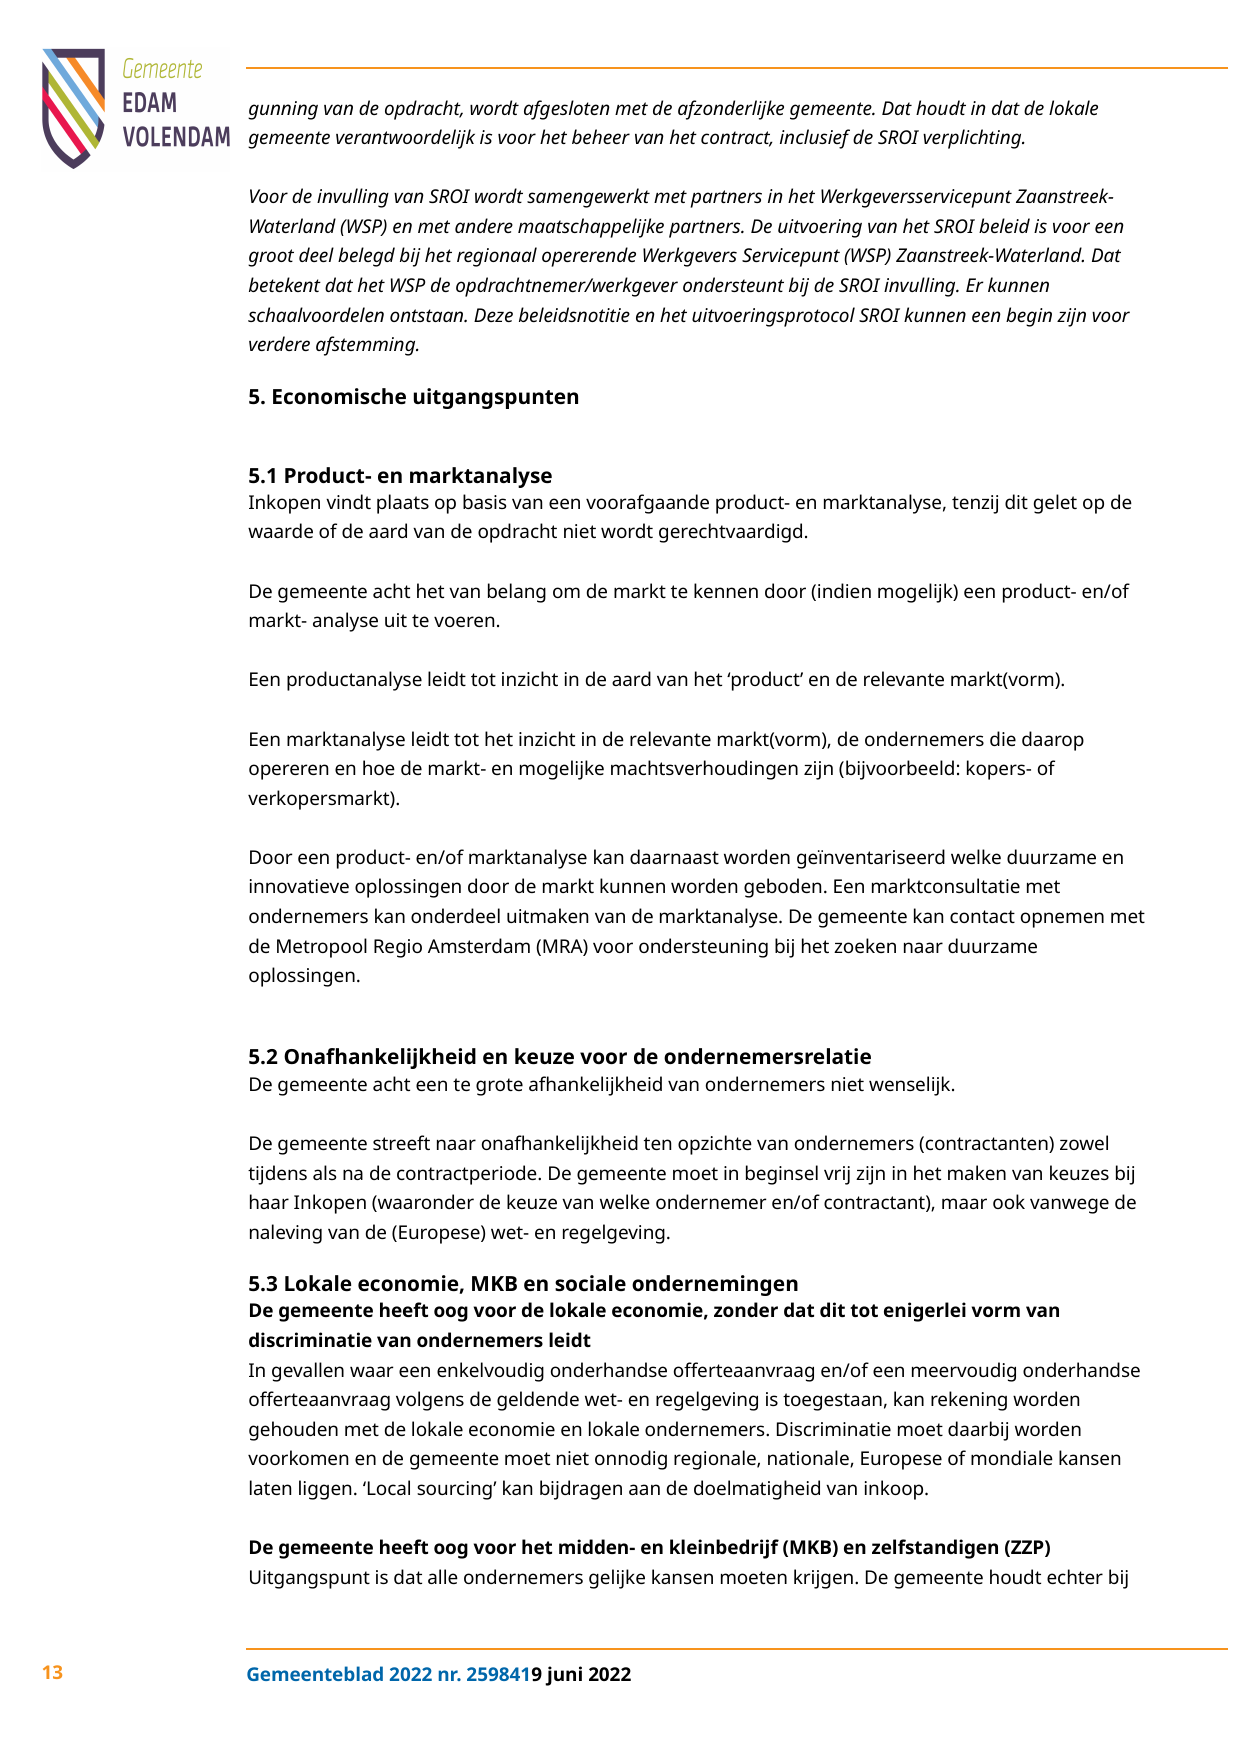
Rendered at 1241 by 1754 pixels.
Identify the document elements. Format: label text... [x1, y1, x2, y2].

text Een marktanalyse leidt tot het inzicht in de relevante markt(vorm), de ondernemers die daarop opereren en hoe de markt- en mogelijke machtsverhoudingen zijn (bijvoorbeeld: kopers- of verkopersmarkt). [248, 726, 1152, 811]
picture [41, 47, 231, 172]
text De gemeente acht een te grote afhankelijkheid van ondernemers niet wenselijk. [248, 1071, 1152, 1097]
text Door een product- en/of marktanalyse kan daarnaast worden geïnventariseerd welke duurzame en innovatieve oplossingen door de markt kunnen worden geboden. Een marktconsultatie met ondernemers kan onderdeel uitmaken van de marktanalyse. De gemeente kan contact opnemen met de Metropool Regio Amsterdam (MRA) voor ondersteuning bij het zoeken naar duurzame oplossingen. [248, 844, 1152, 988]
text 5.1 Product- en marktanalyse [248, 461, 1152, 489]
text De gemeente heeft oog voor het midden- en kleinbedrijf (MKB) en zelfstandigen (ZZP) [248, 1534, 1152, 1560]
text Inkopen vindt plaats op basis van een voorafgaande product- en marktanalyse, tenzij dit gelet op de waarde of de aard van de opdracht niet wordt gerechtvaardigd. [248, 489, 1152, 544]
text Een productanalyse leidt tot inzicht in de aard van het ‘product’ en de relevante markt(vorm). [248, 667, 1152, 692]
text 5.2 Onafhankelijkheid en keuze voor de ondernemersrelatie [248, 1042, 1152, 1071]
text 5. Economische uitgangspunten [248, 382, 1152, 410]
text Voor de invulling van SROI wordt samengewerkt met partners in het Werkgeversservicepunt Zaanstreek-Waterland (WSP) en met andere maatschappelijke partners. De uitvoering van het SROI beleid is voor een groot deel belegd bij het regionaal opererende Werkgevers Servicepunt (WSP) Zaanstreek-Waterland. Dat betekent dat het WSP de opdrachtnemer/werkgever ondersteunt bij de SROI invulling. Er kunnen schaalvoordelen ontstaan. Deze beleidsnotitie en het uitvoeringsprotocol SROI kunnen een begin zijn voor verdere afstemming. [248, 183, 1152, 357]
text 5.3 Lokale economie, MKB en sociale ondernemingen [248, 1269, 1152, 1298]
text Uitgangspunt is dat alle ondernemers gelijke kansen moeten krijgen. De gemeente houdt echter bij [248, 1564, 1152, 1590]
text De gemeente heeft oog voor de lokale economie, zonder dat dit tot enigerlei vorm van discriminatie van ondernemers leidt [248, 1298, 1152, 1353]
text In gevallen waar een enkelvoudig onderhandse offerteaanvraag en/of een meervoudig onderhandse offerteaanvraag volgens de geldende wet- en regelgeving is toegestaan, kan rekening worden gehouden met de lokale economie en lokale ondernemers. Discriminatie moet daarbij worden voorkomen en de gemeente moet niet onnodig regionale, nationale, Europese of mondiale kansen laten liggen. ‘Local sourcing’ kan bijdragen aan de doelmatigheid van inkoop. [248, 1357, 1152, 1501]
text De gemeente acht het van belang om de markt te kennen door (indien mogelijk) een product- en/of markt- analyse uit te voeren. [248, 578, 1152, 633]
text De gemeente streeft naar onafhankelijkheid ten opzichte van ondernemers (contractanten) zowel tijdens als na de contractperiode. De gemeente moet in beginsel vrij zijn in het maken van keuzes bij haar Inkopen (waaronder de keuze van welke ondernemer en/of contractant), maar ook vanwege de naleving van de (Europese) wet- en regelgeving. [248, 1130, 1152, 1244]
text gunning van de opdracht, wordt afgesloten met de afzonderlijke gemeente. Dat houdt in dat de lokale gemeente verantwoordelijk is voor het beheer van het contract, inclusief de SROI verplichting. [248, 95, 1152, 150]
